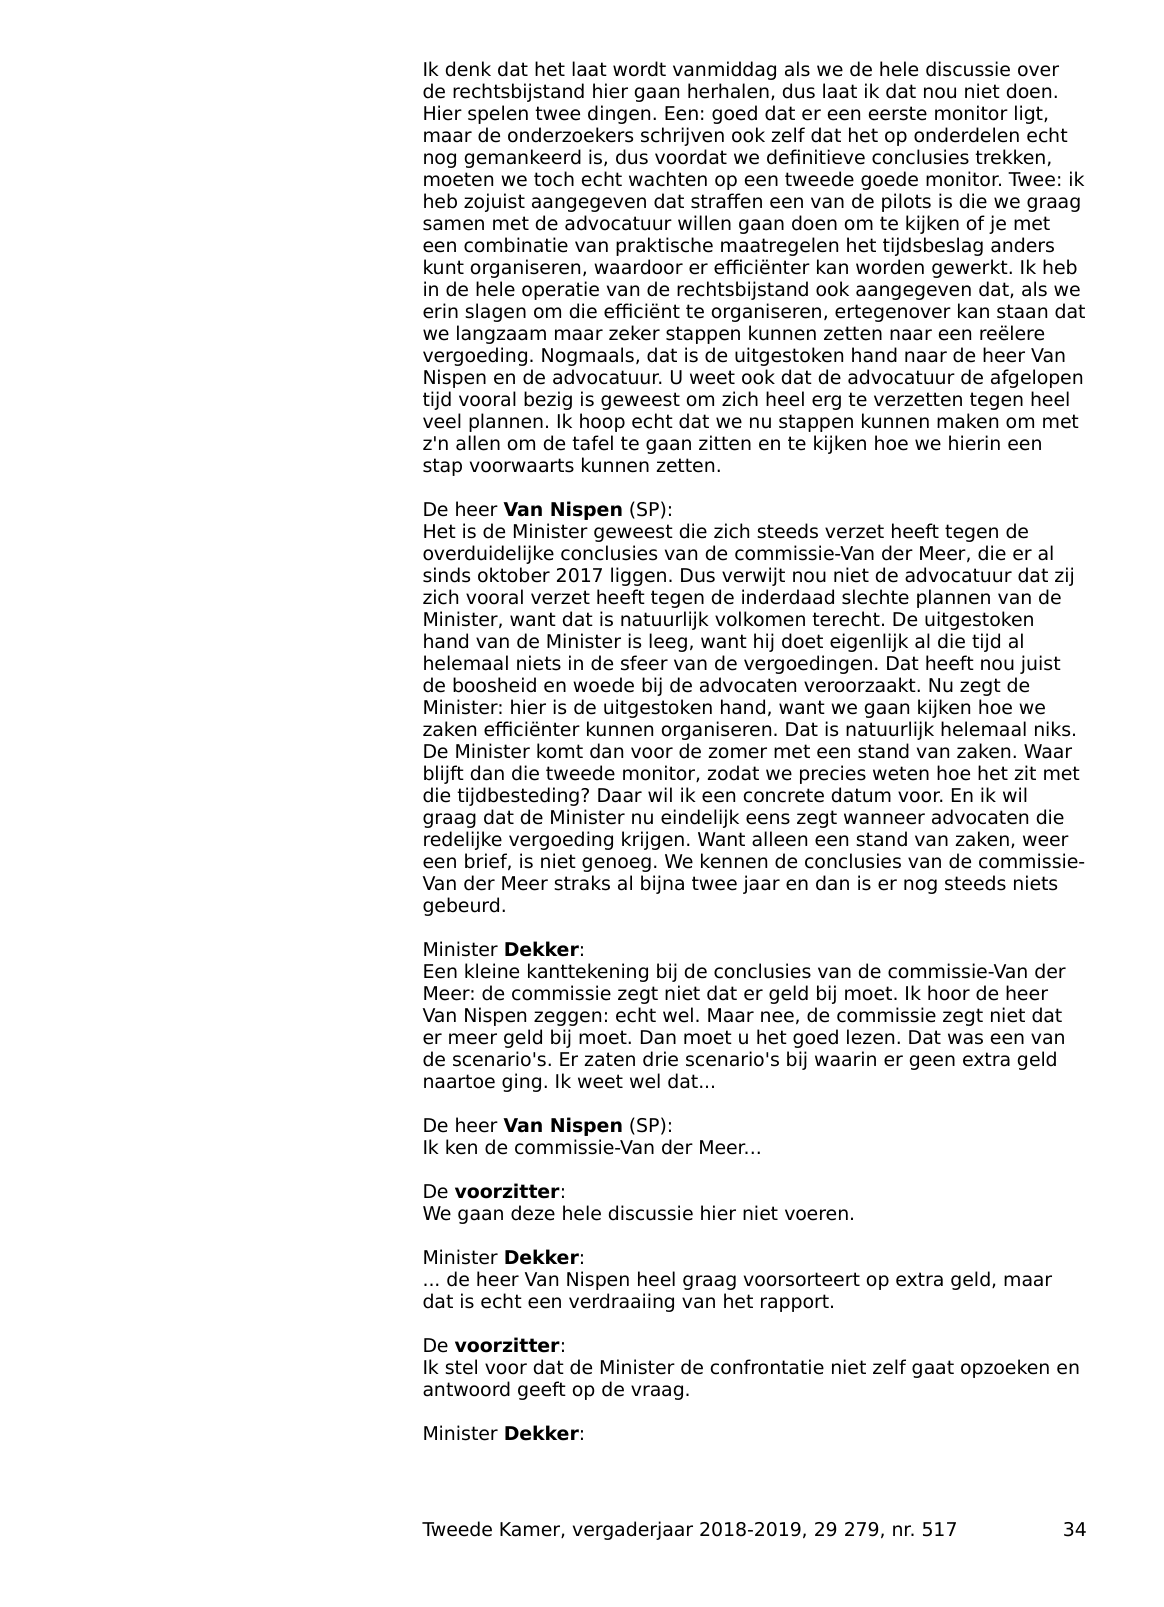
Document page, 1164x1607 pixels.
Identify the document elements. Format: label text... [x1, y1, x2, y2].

text Het is de Minister geweest die zich steeds verzet heeft tegen de overduidelijke conclusies van de commissie-Van der Meer, die er al sinds oktober 2017 liggen. Dus verwijt nou niet de advocatuur dat zij zich vooral verzet heeft tegen de inderdaad slechte plannen van de Minister, want dat is natuurlijk volkomen terecht. De uitgestoken hand van de Minister is leeg, want hij doet eigenlijk al die tijd al helemaal niets in de sfeer van de vergoedingen. Dat heeft nou juist de boosheid en woede bij de advocaten veroorzaakt. Nu zegt de Minister: hier is de uitgestoken hand, want we gaan kijken hoe we zaken efficiënter kunnen organiseren. Dat is natuurlijk helemaal niks. De Minister komt dan voor de zomer met een stand van zaken. Waar blijft dan die tweede monitor, zodat we precies weten hoe het zit met die tijdbesteding? Daar wil ik een concrete datum voor. En ik wil graag dat de Minister nu eindelijk eens zegt wanneer advocaten die redelijke vergoeding krijgen. Want alleen een stand van zaken, weer een brief, is niet genoeg. We kennen de conclusies van de commissie-Van der Meer straks al bijna twee jaar en dan is er nog steeds niets gebeurd. [422, 521, 1087, 916]
text Ik stel voor dat de Minister de confrontatie niet zelf gaat opzoeken en antwoord geeft op de vraag. [422, 1357, 1087, 1401]
text Minister Dekker: [422, 1423, 1087, 1445]
text De voorzitter: [422, 1335, 1087, 1357]
text De heer Van Nispen (SP): [422, 1115, 1087, 1137]
text Minister Dekker: [422, 939, 1087, 961]
text De heer Van Nispen (SP): [422, 499, 1087, 521]
text Ik ken de commissie-Van der Meer... [422, 1137, 1087, 1159]
text We gaan deze hele discussie hier niet voeren. [422, 1203, 1087, 1225]
text Minister Dekker: [422, 1247, 1087, 1269]
text Een kleine kanttekening bij de conclusies van de commissie-Van der Meer: de commissie zegt niet dat er geld bij moet. Ik hoor de heer Van Nispen zeggen: echt wel. Maar nee, de commissie zegt niet dat er meer geld bij moet. Dan moet u het goed lezen. Dat was een van de scenario's. Er zaten drie scenario's bij waarin er geen extra geld naartoe ging. Ik weet wel dat... [422, 961, 1087, 1092]
text De voorzitter: [422, 1181, 1087, 1203]
text Ik denk dat het laat wordt vanmiddag als we de hele discussie over de rechtsbijstand hier gaan herhalen, dus laat ik dat nou niet doen. Hier spelen twee dingen. Een: goed dat er een eerste monitor ligt, maar de onderzoekers schrijven ook zelf dat het op onderdelen echt nog gemankeerd is, dus voordat we definitieve conclusies trekken, moeten we toch echt wachten op een tweede goede monitor. Twee: ik heb zojuist aangegeven dat straffen een van de pilots is die we graag samen met de advocatuur willen gaan doen om te kijken of je met een combinatie van praktische maatregelen het tijdsbeslag anders kunt organiseren, waardoor er efficiënter kan worden gewerkt. Ik heb in de hele operatie van de rechtsbijstand ook aangegeven dat, als we erin slagen om die efficiënt te organiseren, ertegenover kan staan dat we langzaam maar zeker stappen kunnen zetten naar een reëlere vergoeding. Nogmaals, dat is de uitgestoken hand naar de heer Van Nispen en de advocatuur. U weet ook dat de advocatuur de afgelopen tijd vooral bezig is geweest om zich heel erg te verzetten tegen heel veel plannen. Ik hoop echt dat we nu stappen kunnen maken om met z'n allen om de tafel te gaan zitten en te kijken hoe we hierin een stap voorwaarts kunnen zetten. [422, 59, 1087, 477]
text ... de heer Van Nispen heel graag voorsorteert op extra geld, maar dat is echt een verdraaiing van het rapport. [422, 1269, 1087, 1313]
